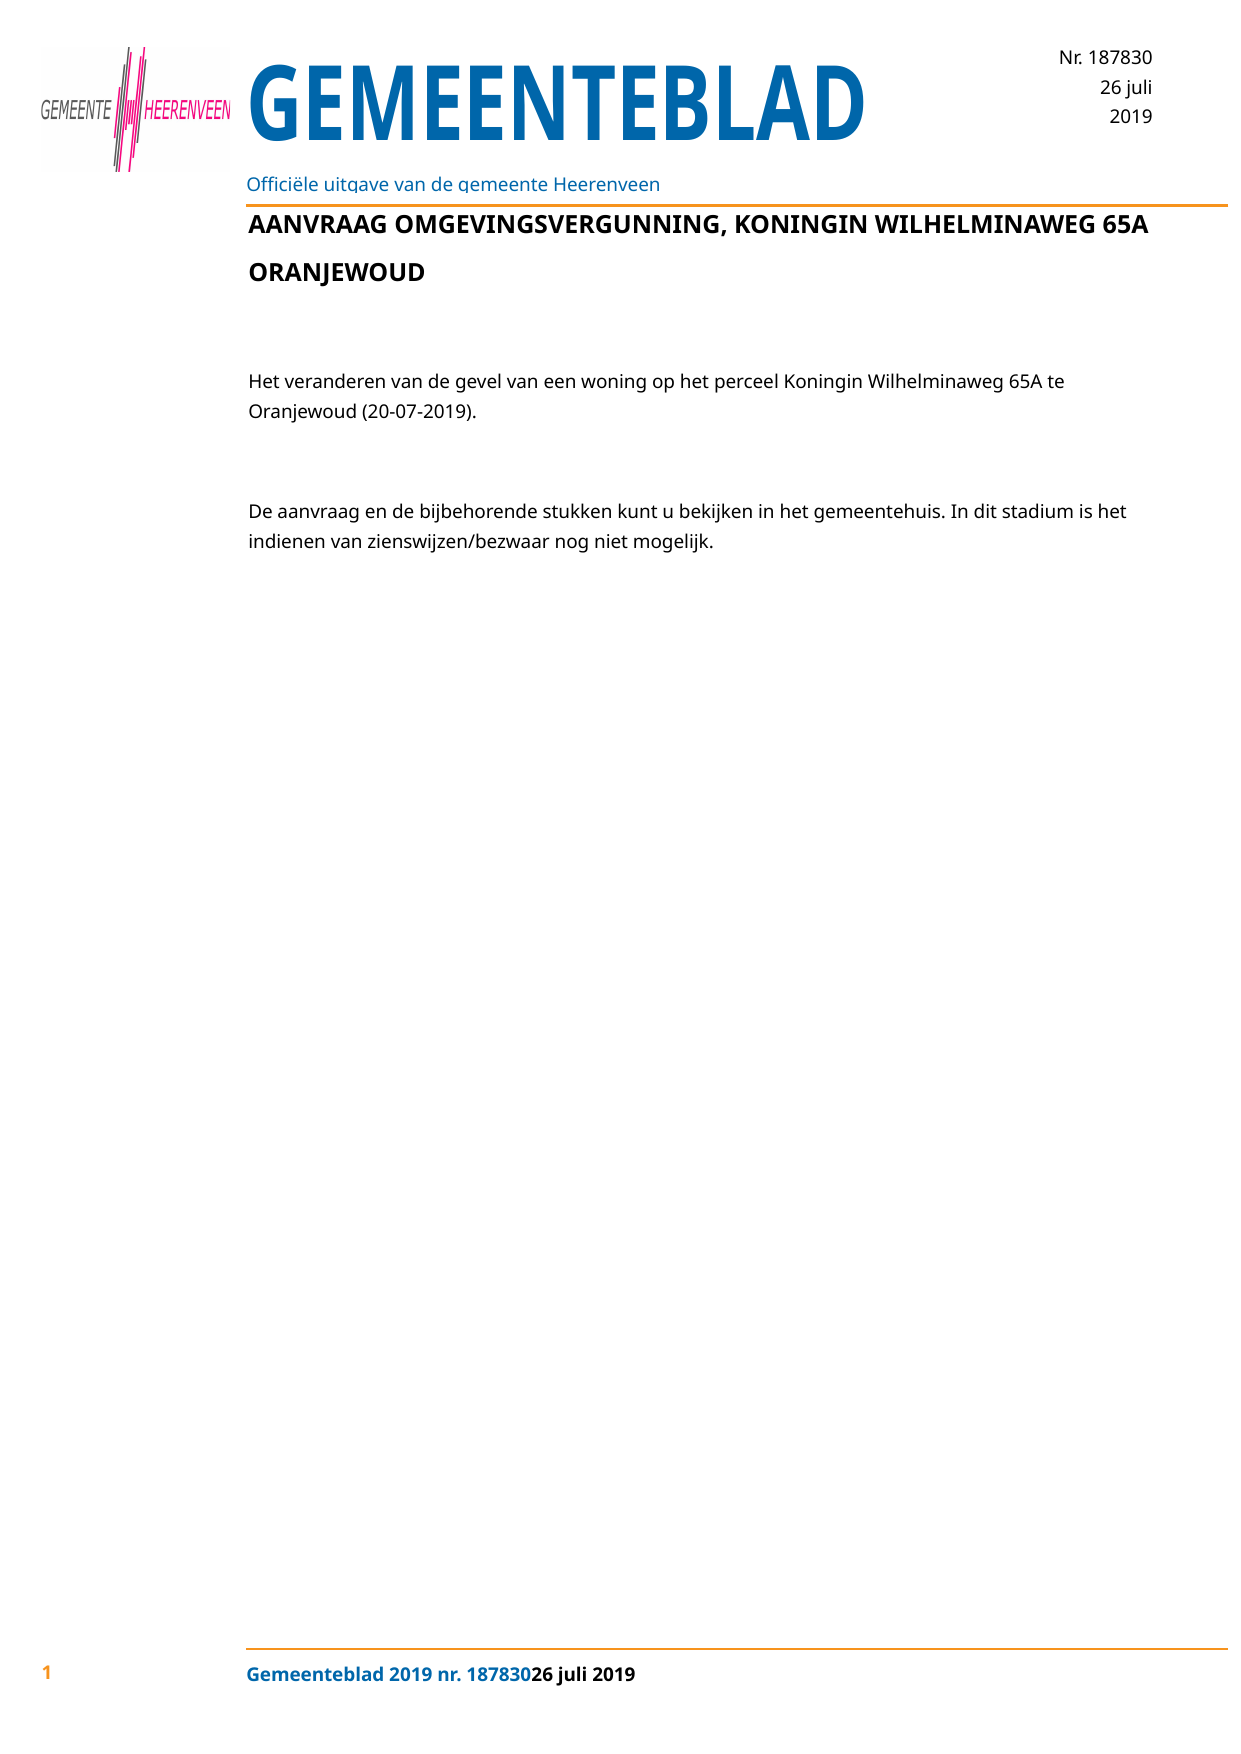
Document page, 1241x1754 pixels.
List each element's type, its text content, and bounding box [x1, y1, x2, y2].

text Het veranderen van de gevel van een woning op het perceel Koningin Wilhelminaweg 65A te Oranjewoud (20-07-2019). [248, 368, 1152, 424]
picture [41, 47, 231, 172]
text AANVRAAG OMGEVINGSVERGUNNING, KONINGIN WILHELMINAWEG 65A ORANJEWOUD [248, 207, 1152, 288]
text De aanvraag en de bijbehorende stukken kunt u bekijken in het gemeentehuis. In dit stadium is het indienen van zienswijzen/bezwaar nog niet mogelijk. [248, 499, 1152, 554]
